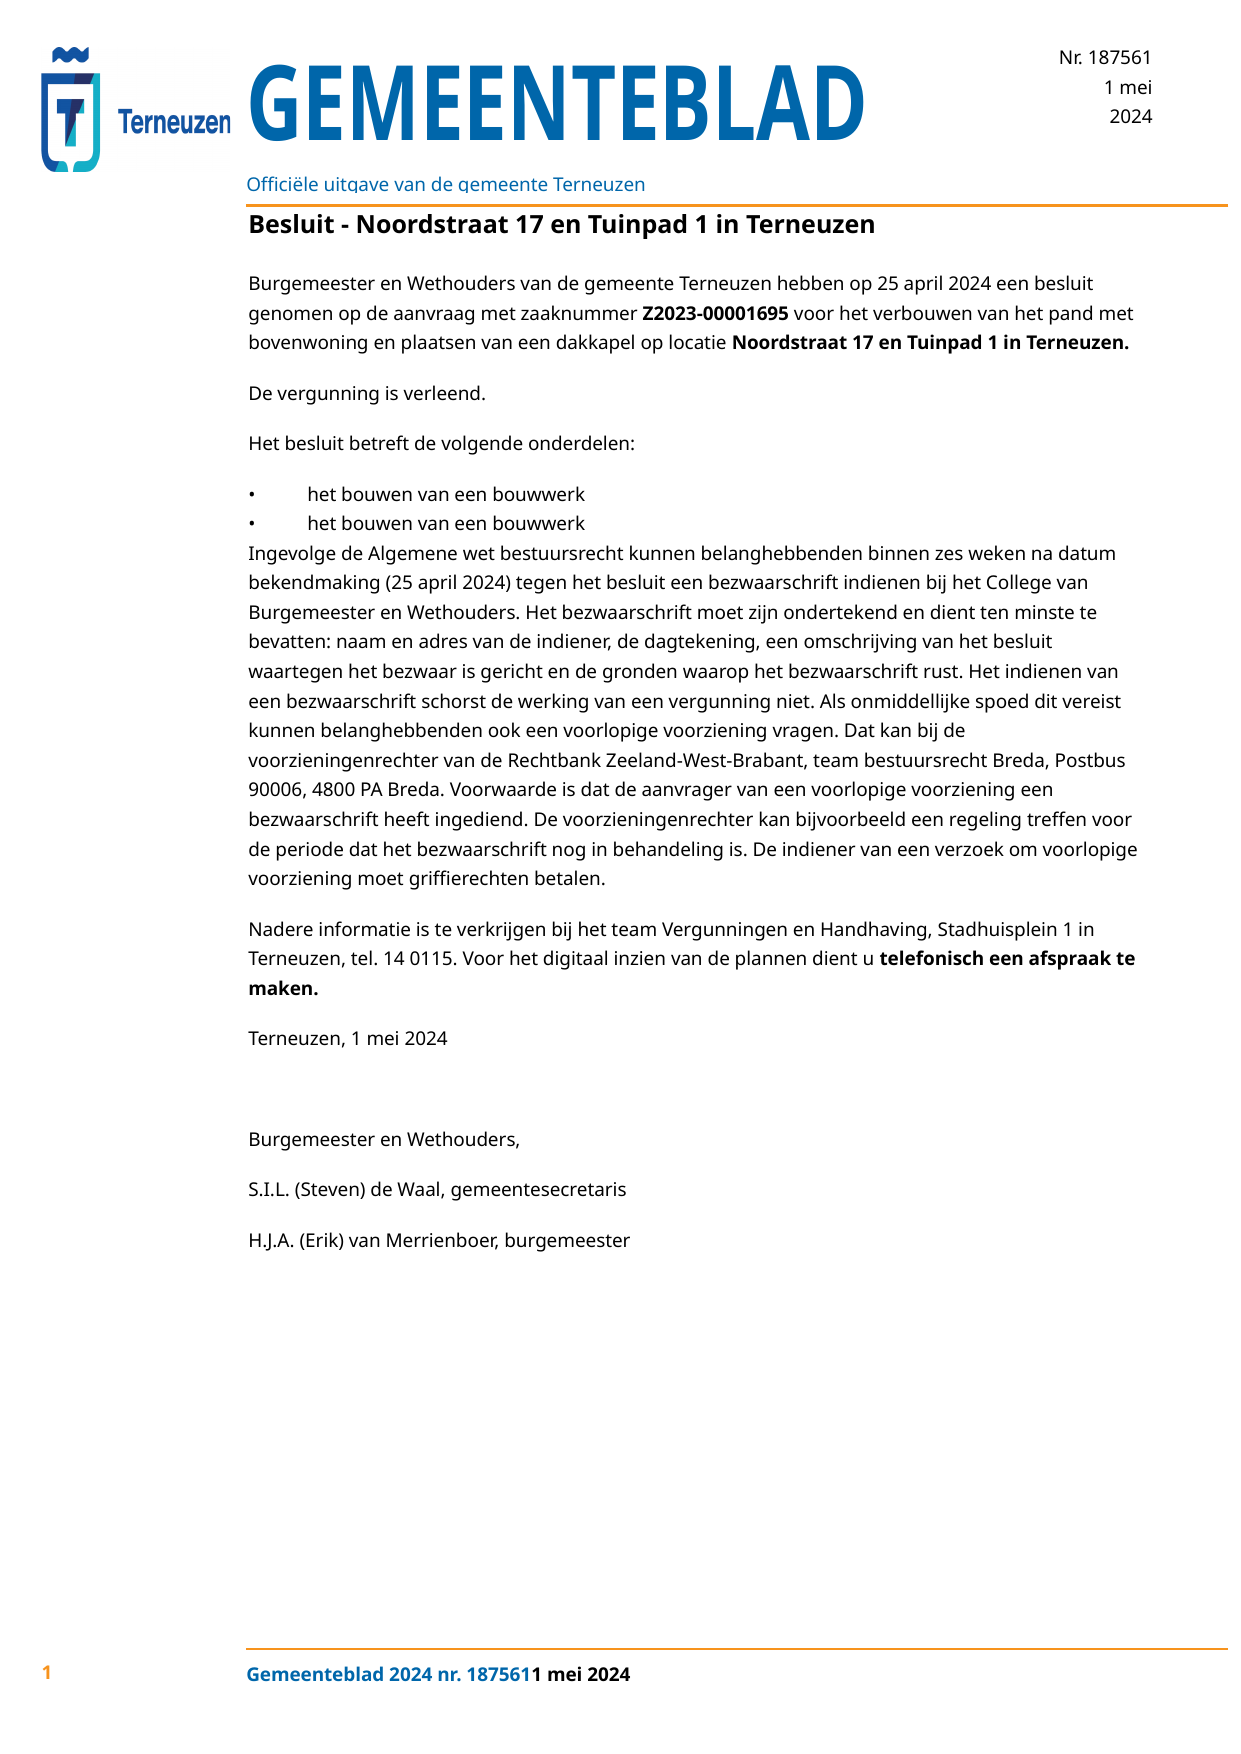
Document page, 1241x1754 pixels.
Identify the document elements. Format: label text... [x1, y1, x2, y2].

text Burgemeester en Wethouders van de gemeente Terneuzen hebben op 25 april 2024 een besluit genomen op de aanvraag met zaaknummer Z2023-00001695 voor het verbouwen van het pand met bovenwoning en plaatsen van een dakkapel op locatie Noordstraat 17 en Tuinpad 1 in Terneuzen. [248, 270, 1152, 355]
text S.I.L. (Steven) de Waal, gemeentesecretaris [248, 1177, 1152, 1202]
text Nadere informatie is te verkrijgen bij het team Vergunningen en Handhaving, Stadhuisplein 1 in Terneuzen, tel. 14 0115. Voor het digitaal inzien van de plannen dient u telefonisch een afspraak te maken. [248, 916, 1152, 1001]
text Het besluit betreft de volgende onderdelen: [248, 430, 1152, 456]
text H.J.A. (Erik) van Merrienboer, burgemeester [248, 1227, 1152, 1253]
text Besluit - Noordstraat 17 en Tuinpad 1 in Terneuzen [248, 207, 1152, 241]
text Burgemeester en Wethouders, [248, 1126, 1152, 1152]
picture [41, 47, 231, 172]
list het bouwen van een bouwwerk [248, 481, 1152, 506]
list het bouwen van een bouwwerk [248, 510, 1152, 536]
text De vergunning is verleend. [248, 380, 1152, 406]
text Ingevolge de Algemene wet bestuursrecht kunnen belanghebbenden binnen zes weken na datum bekendmaking (25 april 2024) tegen het besluit een bezwaarschrift indienen bij het College van Burgemeester en Wethouders. Het bezwaarschrift moet zijn ondertekend en dient ten minste te bevatten: naam en adres van de indiener, de dagtekening, een omschrijving van het besluit waartegen het bezwaar is gericht en de gronden waarop het bezwaarschrift rust. Het indienen van een bezwaarschrift schorst de werking van een vergunning niet. Als onmiddellijke spoed dit vereist kunnen belanghebbenden ook een voorlopige voorziening vragen. Dat kan bij de voorzieningenrechter van de Rechtbank Zeeland-West-Brabant, team bestuursrecht Breda, Postbus 90006, 4800 PA Breda. Voorwaarde is dat de aanvrager van een voorlopige voorziening een bezwaarschrift heeft ingediend. De voorzieningenrechter kan bijvoorbeeld een regeling treffen voor de periode dat het bezwaarschrift nog in behandeling is. De indiener van een verzoek om voorlopige voorziening moet griffierechten betalen. [248, 540, 1152, 891]
text Terneuzen, 1 mei 2024 [248, 1025, 1152, 1051]
